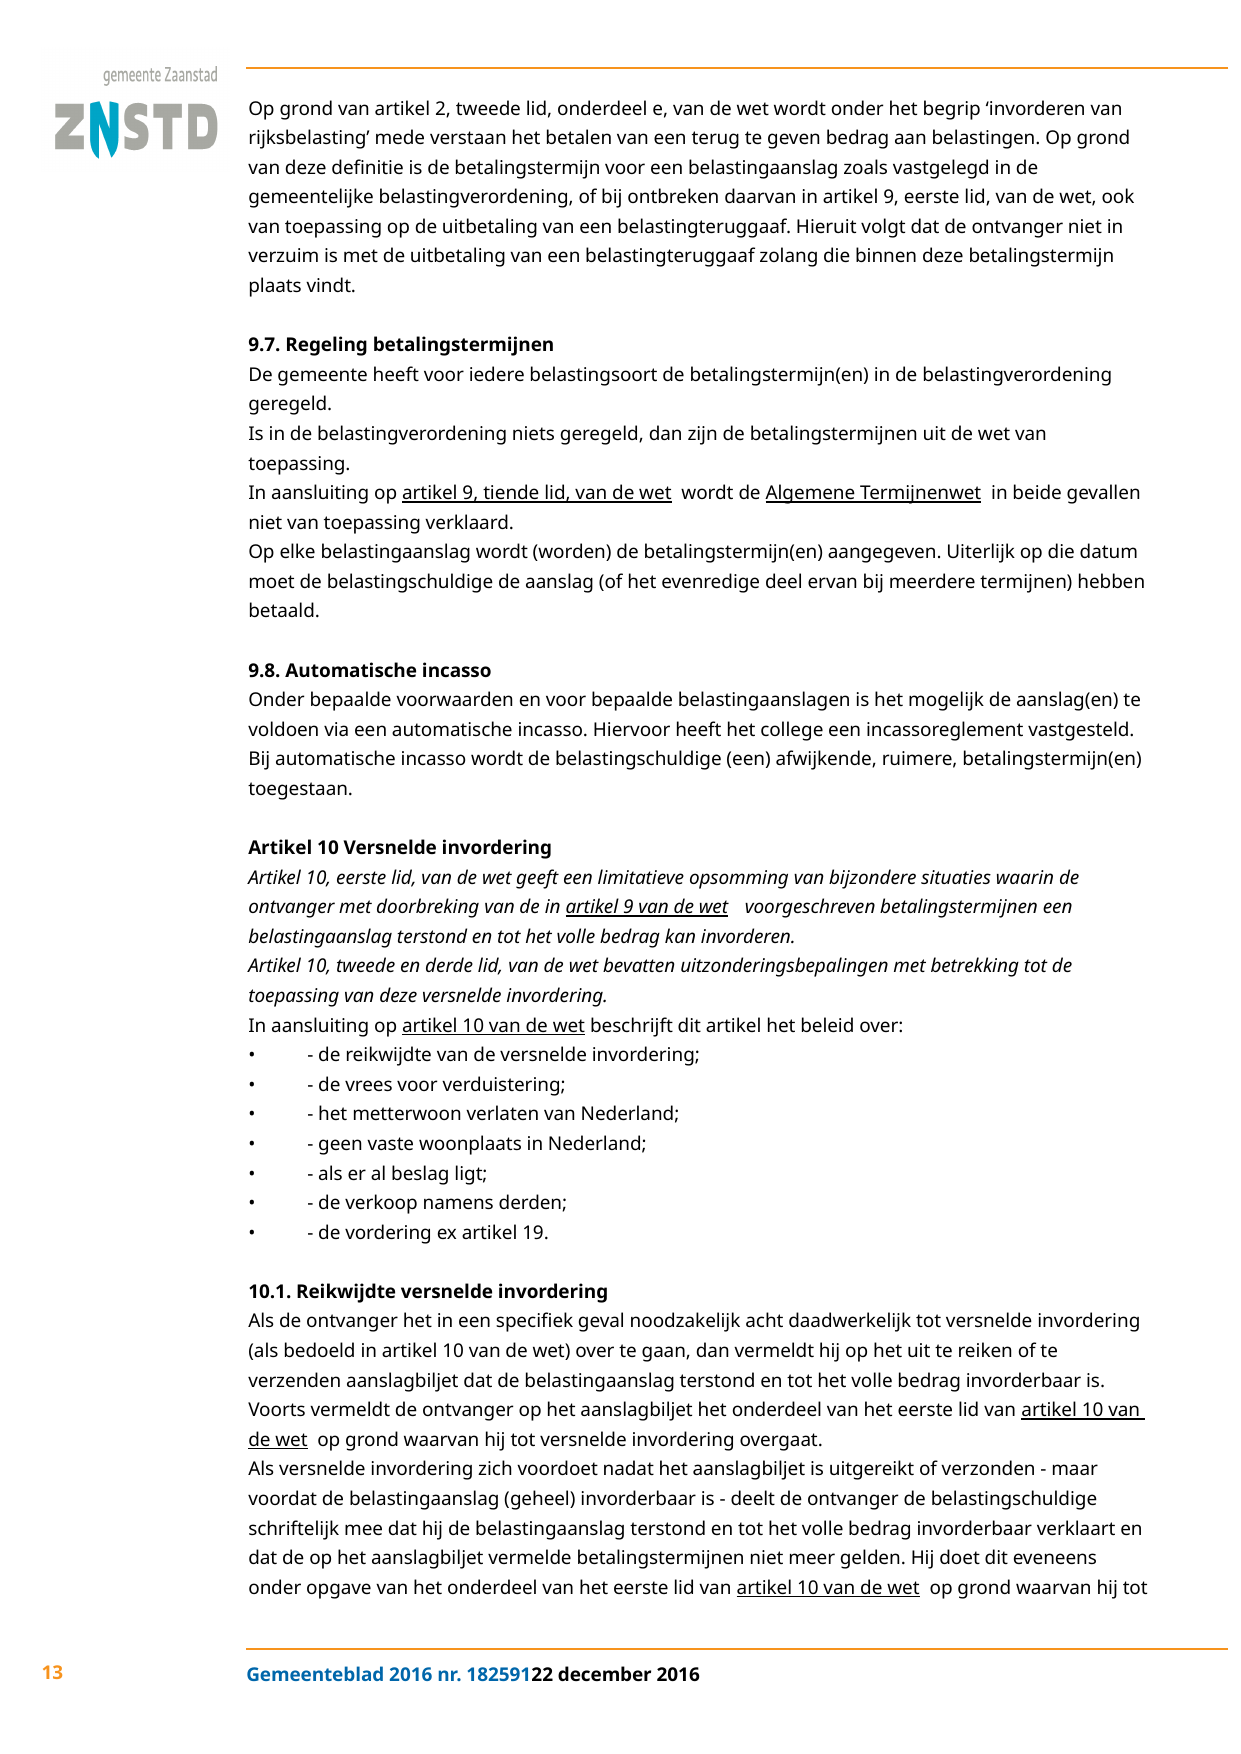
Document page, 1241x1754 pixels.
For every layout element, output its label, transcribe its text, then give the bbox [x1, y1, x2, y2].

text 9.8. Automatische incasso [248, 657, 1152, 683]
text In aansluiting op artikel 10 van de wet beschrijft dit artikel het beleid over: [248, 1012, 1152, 1038]
text In aansluiting op artikel 9, tiende lid, van de wet wordt de Algemene Termijnenwet in beide gevallen niet van toepassing verklaard. [248, 479, 1152, 535]
text Bij automatische incasso wordt de belastingschuldige (een) afwijkende, ruimere, betalingstermijn(en) toegestaan. [248, 746, 1152, 801]
text Onder bepaalde voorwaarden en voor bepaalde belastingaanslagen is het mogelijk de aanslag(en) te voldoen via een automatische incasso. Hiervoor heeft het college een incassoreglement vastgesteld. [248, 686, 1152, 742]
list - de vrees voor verduistering; [248, 1071, 1152, 1097]
list - het metterwoon verlaten van Nederland; [248, 1101, 1152, 1126]
text 10.1. Reikwijdte versnelde invordering [248, 1278, 1152, 1304]
text Artikel 10, tweede en derde lid, van de wet bevatten uitzonderingsbepalingen met betrekking tot de toepassing van deze versnelde invordering. [248, 953, 1152, 1008]
list - de vordering ex artikel 19. [248, 1219, 1152, 1245]
list - geen vaste woonplaats in Nederland; [248, 1130, 1152, 1156]
text Op elke belastingaanslag wordt (worden) de betalingstermijn(en) aangegeven. Uiterlijk op die datum moet de belastingschuldige de aanslag (of het evenredige deel ervan bij meerdere termijnen) hebben betaald. [248, 538, 1152, 623]
text Artikel 10 Versnelde invordering [248, 834, 1152, 860]
picture [41, 47, 231, 172]
text Als versnelde invordering zich voordoet nadat het aanslagbiljet is uitgereikt of verzonden - maar voordat de belastingaanslag (geheel) invorderbaar is - deelt de ontvanger de belastingschuldige schriftelijk mee dat hij de belastingaanslag terstond en tot het volle bedrag invorderbaar verklaart en dat de op het aanslagbiljet vermelde betalingstermijnen niet meer gelden. Hij doet dit eveneens onder opgave van het onderdeel van het eerste lid van artikel 10 van de wet op grond waarvan hij tot [248, 1456, 1152, 1600]
list - de verkoop namens derden; [248, 1189, 1152, 1215]
list - de reikwijdte van de versnelde invordering; [248, 1041, 1152, 1067]
text Artikel 10, eerste lid, van de wet geeft een limitatieve opsomming van bijzondere situaties waarin de ontvanger met doorbreking van de in artikel 9 van de wet voorgeschreven betalingstermijnen een belastingaanslag terstond en tot het volle bedrag kan invorderen. [248, 864, 1152, 949]
text 9.7. Regeling betalingstermijnen [248, 331, 1152, 357]
list - als er al beslag ligt; [248, 1160, 1152, 1186]
text Is in de belastingverordening niets geregeld, dan zijn de betalingstermijnen uit de wet van toepassing. [248, 420, 1152, 476]
text De gemeente heeft voor iedere belastingsoort de betalingstermijn(en) in de belastingverordening geregeld. [248, 361, 1152, 416]
text Als de ontvanger het in een specifiek geval noodzakelijk acht daadwerkelijk tot versnelde invordering (als bedoeld in artikel 10 van de wet) over te gaan, dan vermeldt hij op het uit te reiken of te verzenden aanslagbiljet dat de belastingaanslag terstond en tot het volle bedrag invorderbaar is. Voorts vermeldt de ontvanger op het aanslagbiljet het onderdeel van het eerste lid van artikel 10 van de wet op grond waarvan hij tot versnelde invordering overgaat. [248, 1308, 1152, 1452]
text Op grond van artikel 2, tweede lid, onderdeel e, van de wet wordt onder het begrip ‘invorderen van rijksbelasting’ mede verstaan het betalen van een terug te geven bedrag aan belastingen. Op grond van deze definitie is de betalingstermijn voor een belastingaanslag zoals vastgelegd in de gemeentelijke belastingverordening, of bij ontbreken daarvan in artikel 9, eerste lid, van de wet, ook van toepassing op de uitbetaling van een belastingteruggaaf. Hieruit volgt dat de ontvanger niet in verzuim is met de uitbetaling van een belastingteruggaaf zolang die binnen deze betalingstermijn plaats vindt. [248, 95, 1152, 298]
